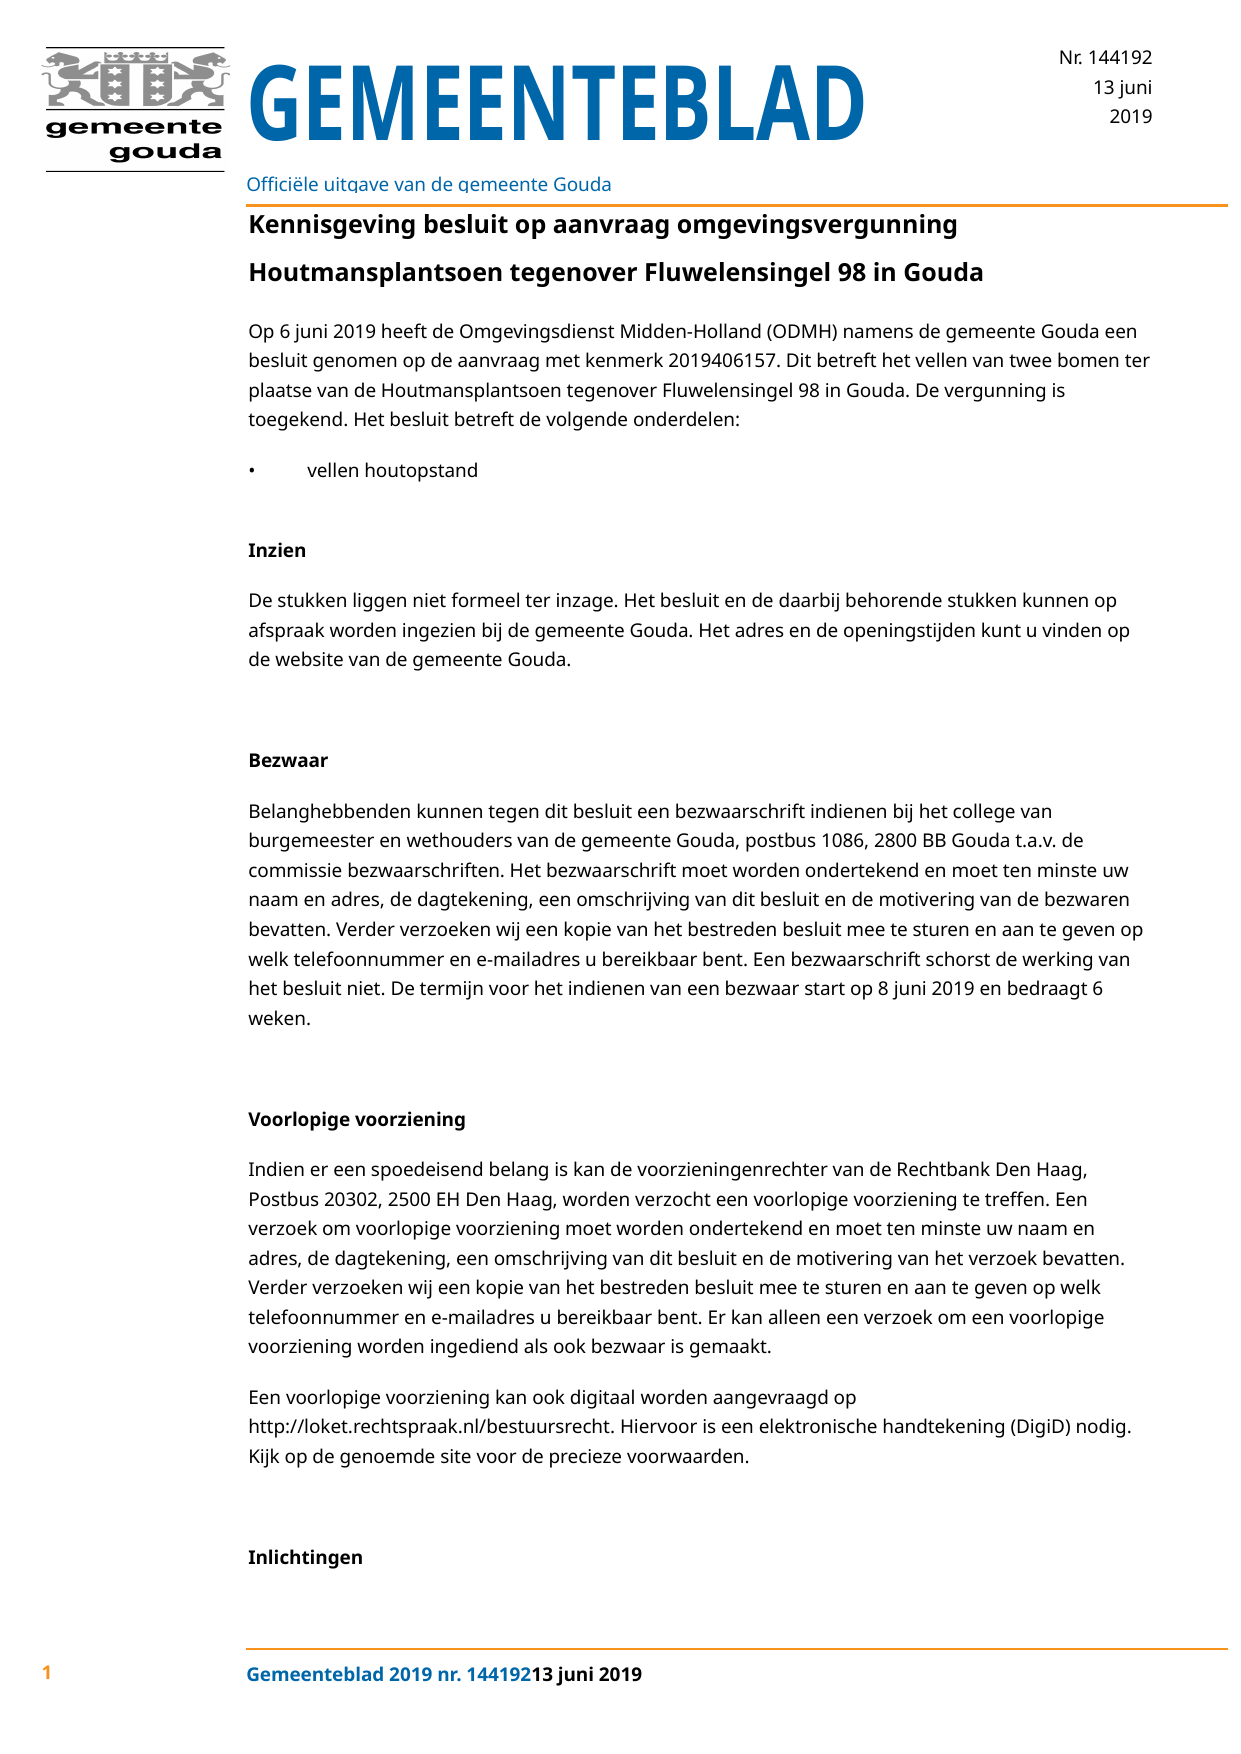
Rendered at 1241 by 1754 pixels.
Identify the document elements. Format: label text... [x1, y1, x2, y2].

picture [41, 47, 231, 172]
text Indien er een spoedeisend belang is kan de voorzieningenrechter van de Rechtbank Den Haag, Postbus 20302, 2500 EH Den Haag, worden verzocht een voorlopige voorziening te treffen. Een verzoek om voorlopige voorziening moet worden ondertekend en moet ten minste uw naam en adres, de dagtekening, een omschrijving van dit besluit en de motivering van het verzoek bevatten. Verder verzoeken wij een kopie van het bestreden besluit mee te sturen en aan te geven op welk telefoonnummer en e-mailadres u bereikbaar bent. Er kan alleen een verzoek om een voorlopige voorziening worden ingediend als ook bezwaar is gemaakt. [248, 1156, 1152, 1359]
text Voorlopige voorziening [248, 1106, 1152, 1132]
text Op 6 juni 2019 heeft de Omgevingsdienst Midden-Holland (ODMH) namens de gemeente Gouda een besluit genomen op de aanvraag met kenmerk 2019406157. Dit betreft het vellen van twee bomen ter plaatse van de Houtmansplantsoen tegenover Fluwelensingel 98 in Gouda. De vergunning is toegekend. Het besluit betreft de volgende onderdelen: [248, 318, 1152, 432]
text De stukken liggen niet formeel ter inzage. Het besluit en de daarbij behorende stukken kunnen op afspraak worden ingezien bij de gemeente Gouda. Het adres en de openingstijden kunt u vinden op de website van de gemeente Gouda. [248, 587, 1152, 672]
text Kennisgeving besluit op aanvraag omgevingsvergunning Houtmansplantsoen tegenover Fluwelensingel 98 in Gouda [248, 207, 1152, 288]
text Een voorlopige voorziening kan ook digitaal worden aangevraagd op http://loket.rechtspraak.nl/bestuursrecht. Hiervoor is een elektronische handtekening (DigiD) nodig. Kijk op de genoemde site voor de precieze voorwaarden. [248, 1384, 1152, 1469]
text Inzien [248, 537, 1152, 563]
text Inlichtingen [248, 1544, 1152, 1570]
text Belanghebbenden kunnen tegen dit besluit een bezwaarschrift indienen bij het college van burgemeester en wethouders van de gemeente Gouda, postbus 1086, 2800 BB Gouda t.a.v. de commissie bezwaarschriften. Het bezwaarschrift moet worden ondertekend en moet ten minste uw naam en adres, de dagtekening, een omschrijving van dit besluit en de motivering van de bezwaren bevatten. Verder verzoeken wij een kopie van het bestreden besluit mee te sturen en aan te geven op welk telefoonnummer en e-mailadres u bereikbaar bent. Een bezwaarschrift schorst de werking van het besluit niet. De termijn voor het indienen van een bezwaar start op 8 juni 2019 en bedraagt 6 weken. [248, 798, 1152, 1031]
text Bezwaar [248, 747, 1152, 773]
list vellen houtopstand [248, 457, 1152, 483]
